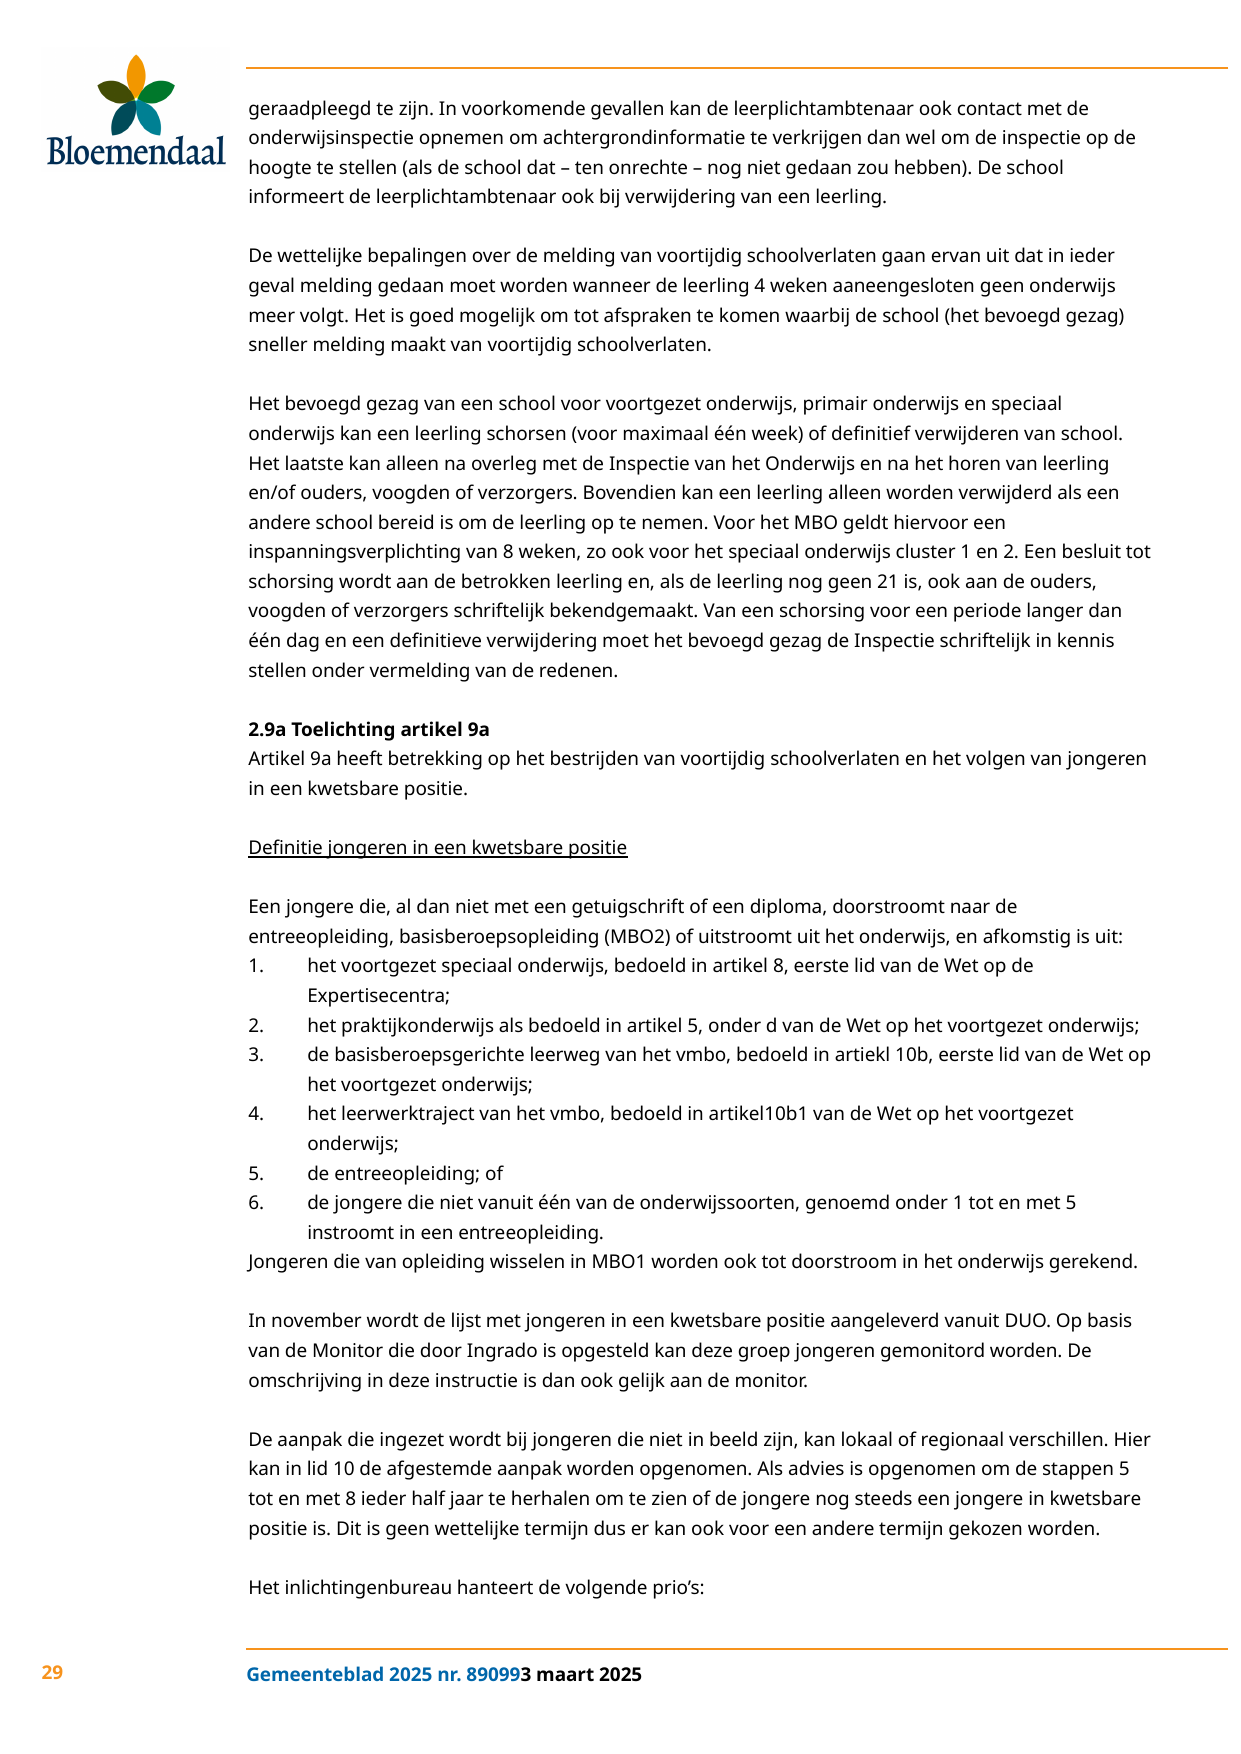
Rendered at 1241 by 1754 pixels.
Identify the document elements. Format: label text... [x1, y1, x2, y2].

text Een jongere die, al dan niet met een getuigschrift of een diploma, doorstroomt naar de entreeopleiding, basisberoepsopleiding (MBO2) of uitstroomt uit het onderwijs, en afkomstig is uit: [248, 893, 1152, 949]
list de jongere die niet vanuit één van de onderwijssoorten, genoemd onder 1 tot en met 5 instroomt in een entreeopleiding. [248, 1189, 1152, 1245]
list het praktijkonderwijs als bedoeld in artikel 5, onder d van de Wet op het voortgezet onderwijs; [248, 1012, 1152, 1038]
list het voortgezet speciaal onderwijs, bedoeld in artikel 8, eerste lid van de Wet op de Expertisecentra; [248, 953, 1152, 1008]
list de basisberoepsgerichte leerweg van het vmbo, bedoeld in artiekl 10b, eerste lid van de Wet op het voortgezet onderwijs; [248, 1041, 1152, 1097]
text De wettelijke bepalingen over de melding van voortijdig schoolverlaten gaan ervan uit dat in ieder geval melding gedaan moet worden wanneer de leerling 4 weken aaneengesloten geen onderwijs meer volgt. Het is goed mogelijk om tot afspraken te komen waarbij de school (het bevoegd gezag) sneller melding maakt van voortijdig schoolverlaten. [248, 243, 1152, 357]
text geraadpleegd te zijn. In voorkomende gevallen kan de leerplichtambtenaar ook contact met de onderwijsinspectie opnemen om achtergrondinformatie te verkrijgen dan wel om de inspectie op de hoogte te stellen (als de school dat – ten onrechte – nog niet gedaan zou hebben). De school informeert de leerplichtambtenaar ook bij verwijdering van een leerling. [248, 95, 1152, 209]
text Artikel 9a heeft betrekking op het bestrijden van voortijdig schoolverlaten en het volgen van jongeren in een kwetsbare positie. [248, 746, 1152, 801]
text 2.9a Toelichting artikel 9a [248, 716, 1152, 742]
picture [41, 47, 231, 172]
text Het bevoegd gezag van een school voor voortgezet onderwijs, primair onderwijs en speciaal onderwijs kan een leerling schorsen (voor maximaal één week) of definitief verwijderen van school. Het laatste kan alleen na overleg met de Inspectie van het Onderwijs en na het horen van leerling en/of ouders, voogden of verzorgers. Bovendien kan een leerling alleen worden verwijderd als een andere school bereid is om de leerling op te nemen. Voor het MBO geldt hiervoor een inspanningsverplichting van 8 weken, zo ook voor het speciaal onderwijs cluster 1 en 2. Een besluit tot schorsing wordt aan de betrokken leerling en, als de leerling nog geen 21 is, ook aan de ouders, voogden of verzorgers schriftelijk bekendgemaakt. Van een schorsing voor een periode langer dan één dag en een definitieve verwijdering moet het bevoegd gezag de Inspectie schriftelijk in kennis stellen onder vermelding van de redenen. [248, 391, 1152, 683]
list het leerwerktraject van het vmbo, bedoeld in artikel10b1 van de Wet op het voortgezet onderwijs; [248, 1101, 1152, 1156]
text De aanpak die ingezet wordt bij jongeren die niet in beeld zijn, kan lokaal of regionaal verschillen. Hier kan in lid 10 de afgestemde aanpak worden opgenomen. Als advies is opgenomen om de stappen 5 tot en met 8 ieder half jaar te herhalen om te zien of de jongere nog steeds een jongere in kwetsbare positie is. Dit is geen wettelijke termijn dus er kan ook voor een andere termijn gekozen worden. [248, 1426, 1152, 1541]
text Definitie jongeren in een kwetsbare positie [248, 834, 1152, 860]
text Het inlichtingenbureau hanteert de volgende prio’s: [248, 1574, 1152, 1600]
text In november wordt de lijst met jongeren in een kwetsbare positie aangeleverd vanuit DUO. Op basis van de Monitor die door Ingrado is opgesteld kan deze groep jongeren gemonitord worden. De omschrijving in deze instructie is dan ook gelijk aan de monitor. [248, 1308, 1152, 1393]
text Jongeren die van opleiding wisselen in MBO1 worden ook tot doorstroom in het onderwijs gerekend. [248, 1248, 1152, 1274]
list de entreeopleiding; of [248, 1160, 1152, 1186]
